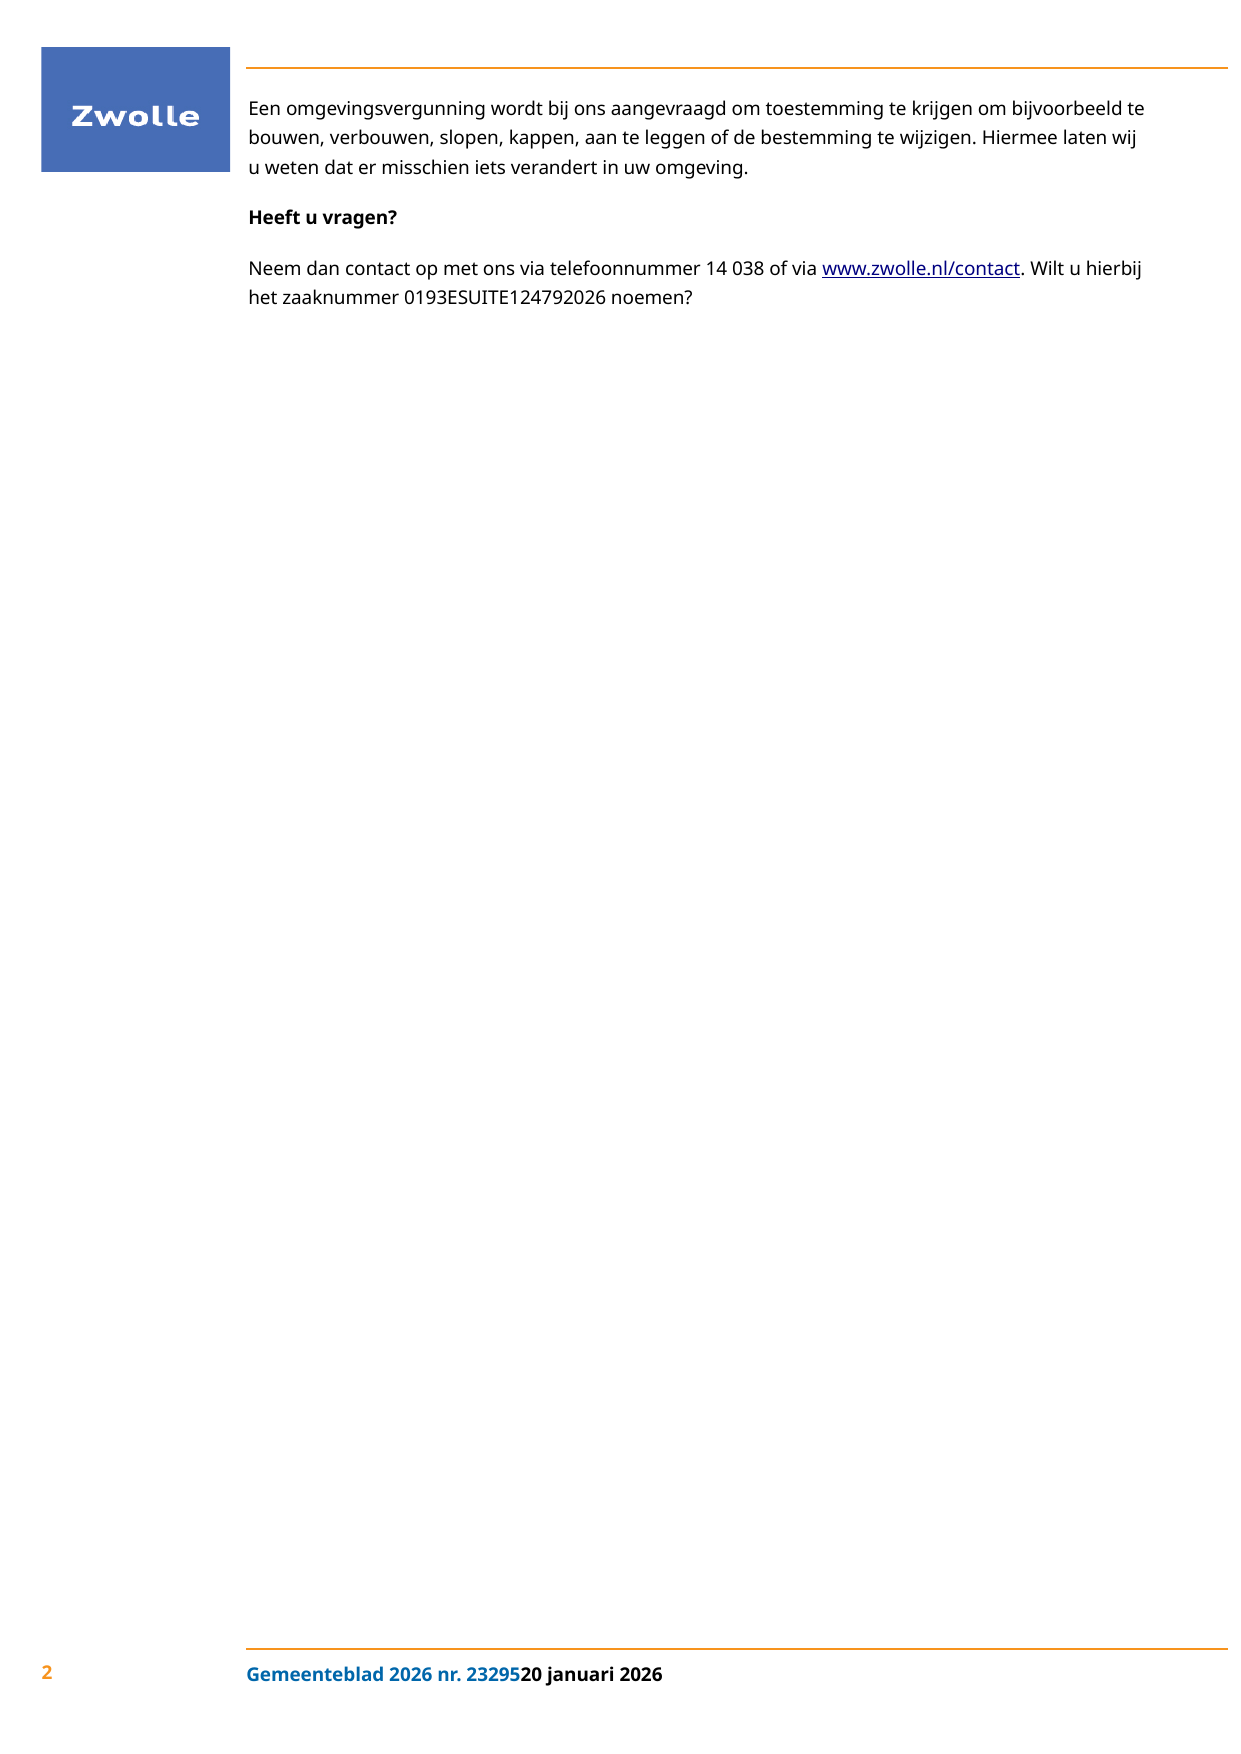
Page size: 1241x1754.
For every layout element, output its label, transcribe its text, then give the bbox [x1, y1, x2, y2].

text Neem dan contact op met ons via telefoonnummer 14 038 of via www.zwolle.nl/contact. Wilt u hierbij het zaaknummer 0193ESUITE124792026 noemen? [248, 255, 1152, 310]
text Heeft u vragen? [248, 204, 1152, 230]
text Een omgevingsvergunning wordt bij ons aangevraagd om toestemming te krijgen om bijvoorbeeld te bouwen, verbouwen, slopen, kappen, aan te leggen of de bestemming te wijzigen. Hiermee laten wij u weten dat er misschien iets verandert in uw omgeving. [248, 95, 1152, 180]
picture [41, 47, 231, 172]
